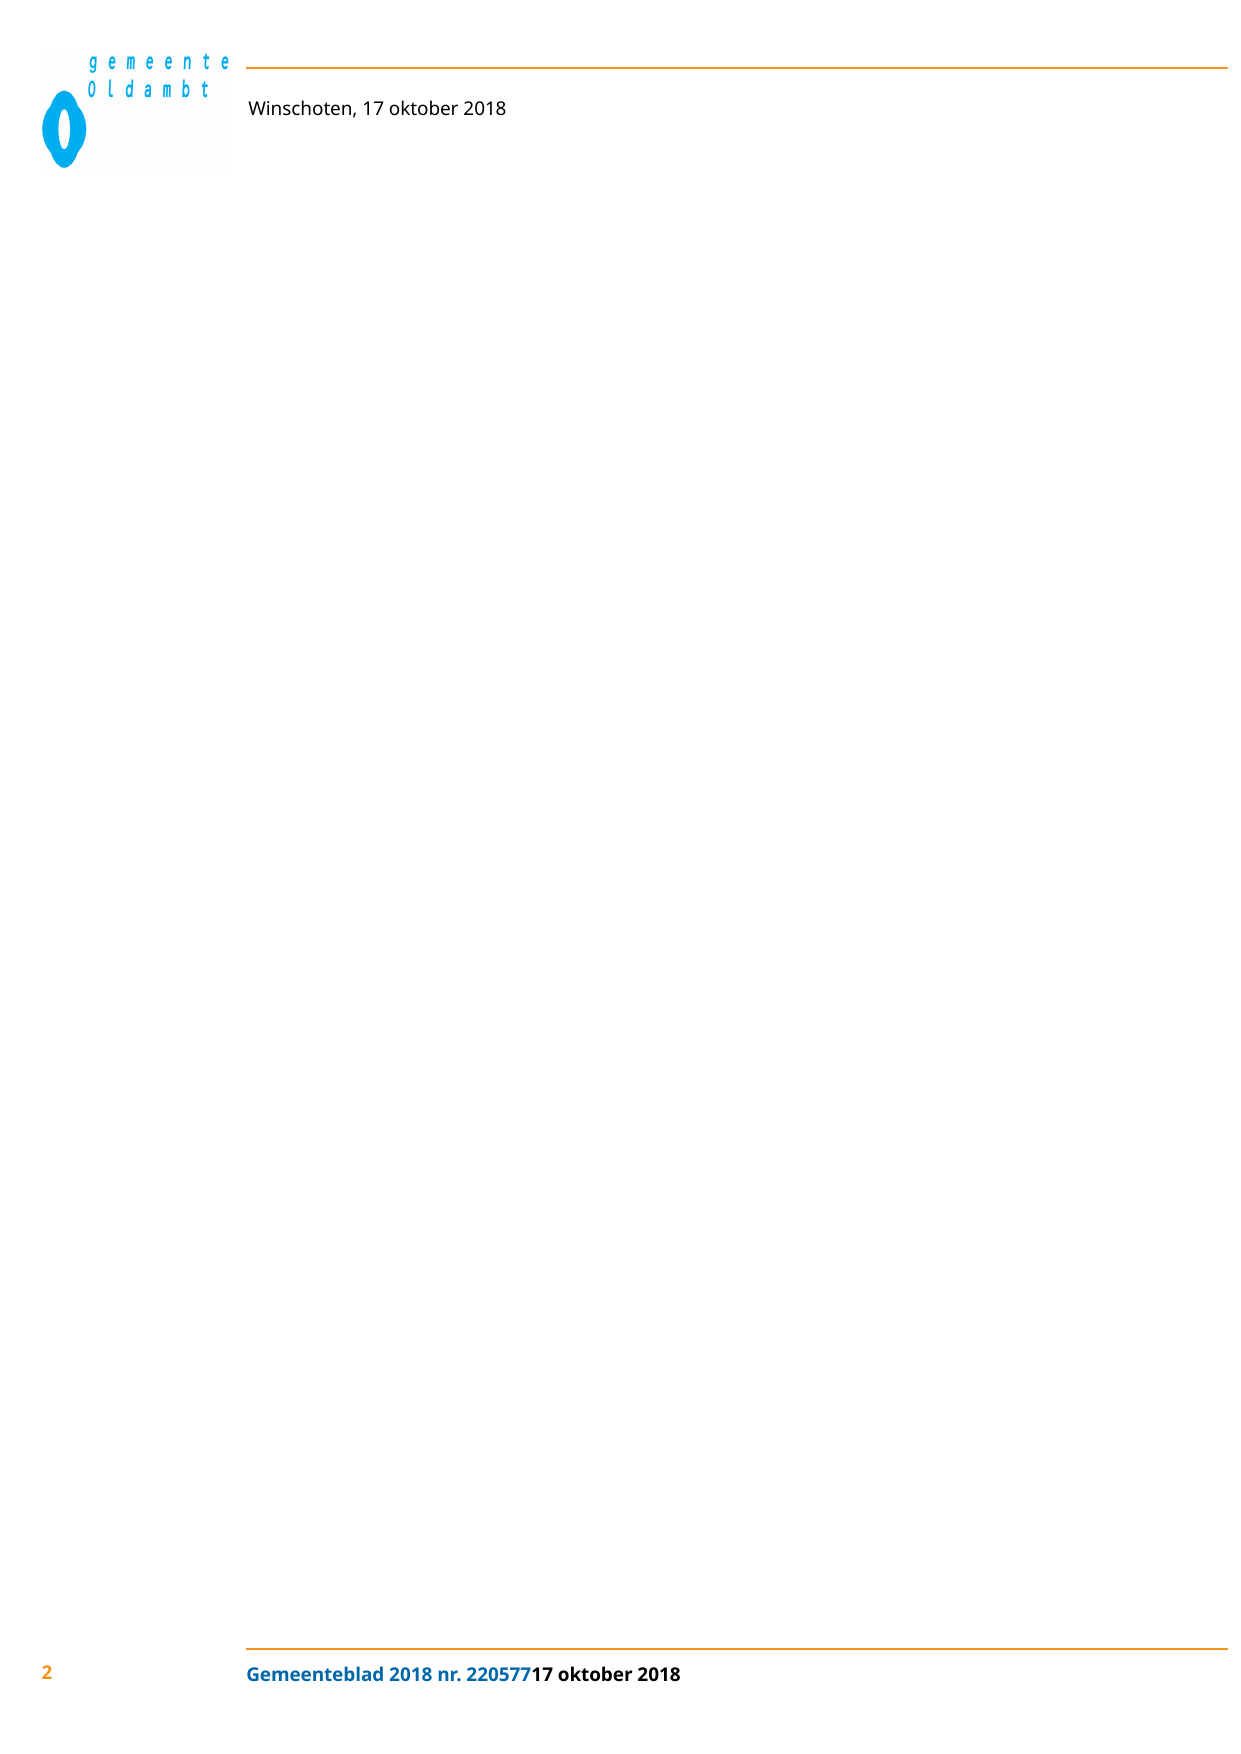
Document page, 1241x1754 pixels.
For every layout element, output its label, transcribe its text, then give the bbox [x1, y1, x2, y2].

picture [41, 47, 231, 172]
text Winschoten, 17 oktober 2018 [248, 95, 1152, 121]
